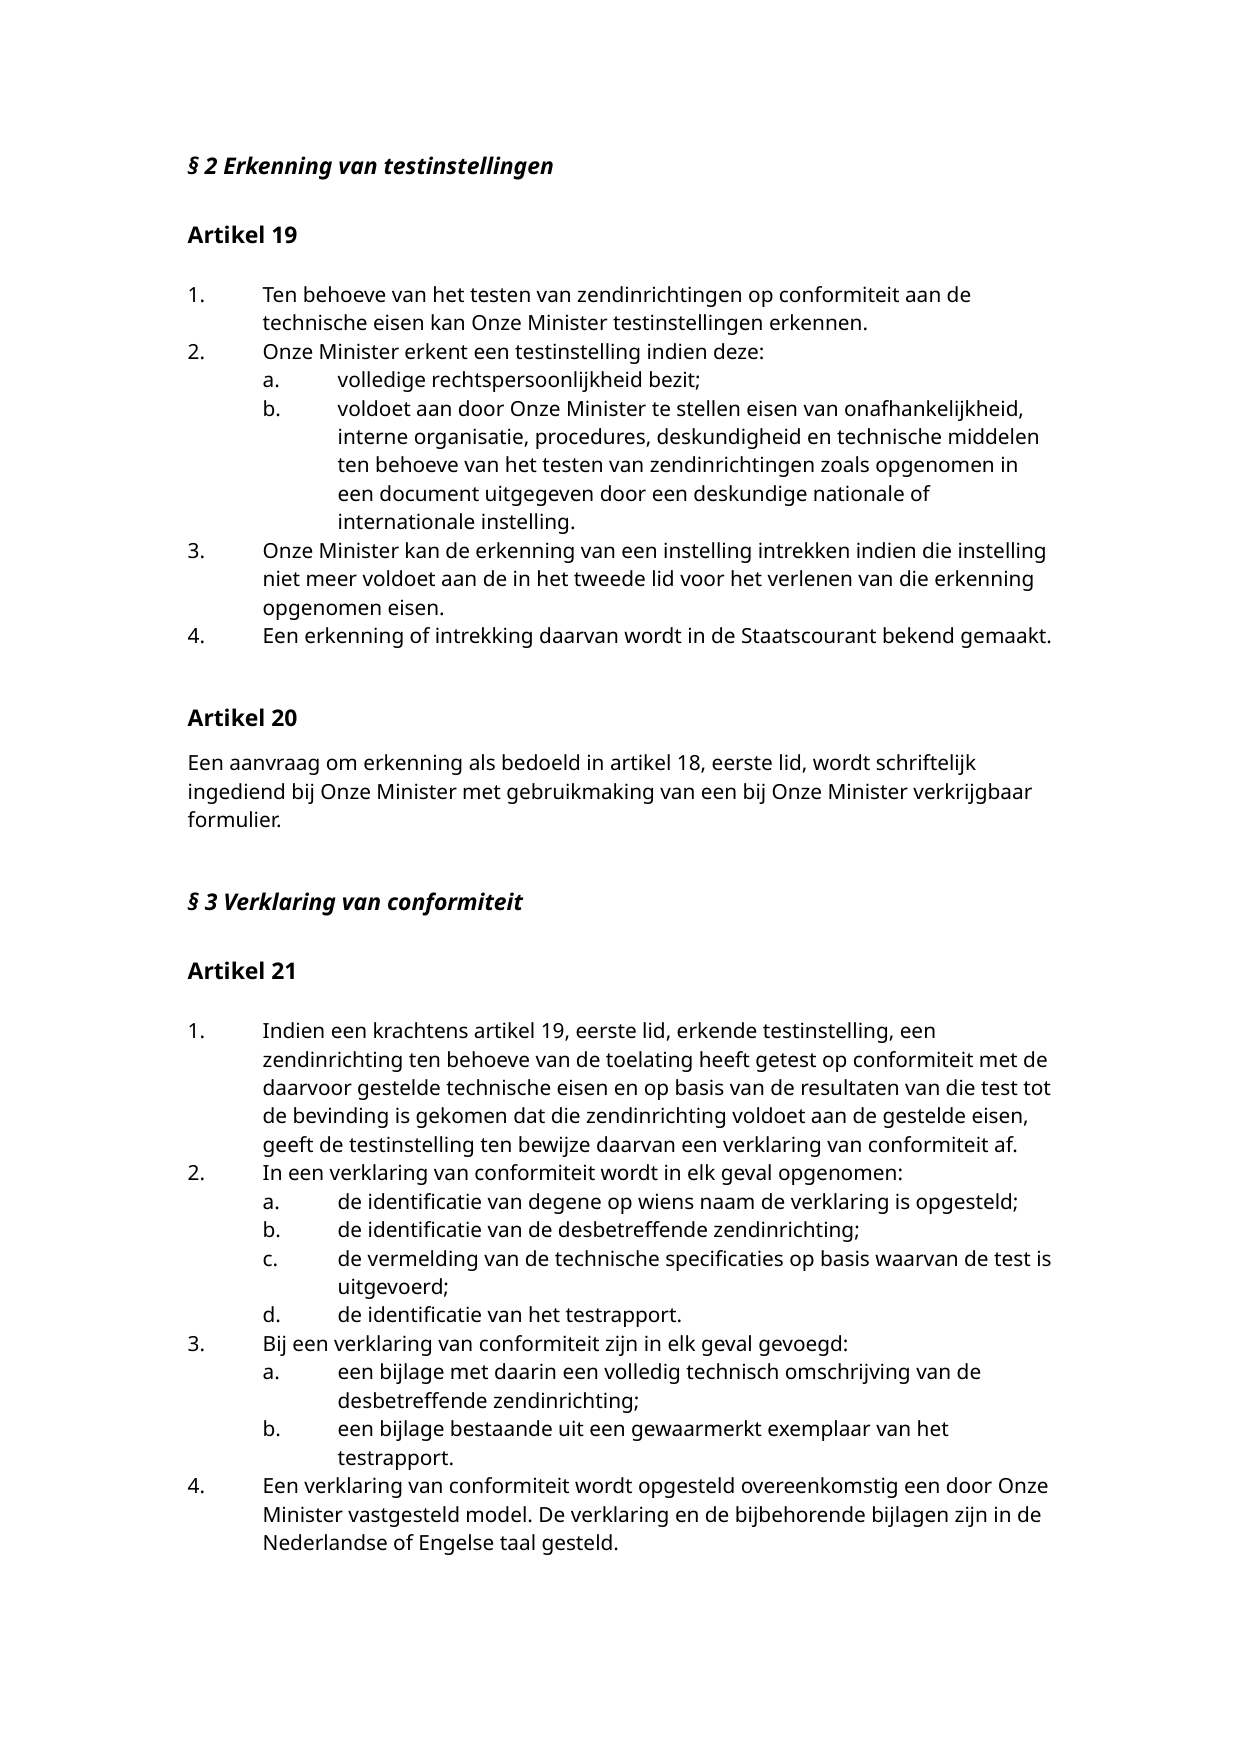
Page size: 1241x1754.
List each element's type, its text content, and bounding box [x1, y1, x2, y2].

subtitle § 3 Verklaring van conformiteit [187, 886, 1053, 917]
list de identificatie van degene op wiens naam de verklaring is opgesteld; [262, 1187, 1053, 1215]
subtitle Artikel 19 [187, 219, 1053, 250]
subtitle Artikel 21 [187, 955, 1053, 986]
list Onze Minister erkent een testinstelling indien deze: [187, 337, 1053, 365]
list Bij een verklaring van conformiteit zijn in elk geval gevoegd: [187, 1329, 1053, 1357]
list Een erkenning of intrekking daarvan wordt in de Staatscourant bekend gemaakt. [187, 621, 1053, 650]
text Een aanvraag om erkenning als bedoeld in artikel 18, eerste lid, wordt schriftelijk ingediend bij Onze Minister met gebruikmaking van een bij Onze Minister verkrijgbaar formulier. [187, 748, 1053, 834]
list de identificatie van het testrapport. [262, 1301, 1053, 1329]
list Ten behoeve van het testen van zendinrichtingen op conformiteit aan de technische eisen kan Onze Minister testinstellingen erkennen. [187, 280, 1053, 337]
list In een verklaring van conformiteit wordt in elk geval opgenomen: [187, 1158, 1053, 1187]
list voldoet aan door Onze Minister te stellen eisen van onafhankelijkheid, interne organisatie, procedures, deskundigheid en technische middelen ten behoeve van het testen van zendinrichtingen zoals opgenomen in een document uitgegeven door een deskundige nationale of internationale instelling. [262, 394, 1053, 536]
list de identificatie van de desbetreffende zendinrichting; [262, 1215, 1053, 1244]
subtitle Artikel 20 [187, 702, 1053, 733]
list de vermelding van de technische specificaties op basis waarvan de test is uitgevoerd; [262, 1244, 1053, 1301]
subtitle § 2 Erkenning van testinstellingen [187, 150, 1053, 181]
list een bijlage met daarin een volledig technisch omschrijving van de desbetreffende zendinrichting; [262, 1357, 1053, 1414]
list Een verklaring van conformiteit wordt opgesteld overeenkomstig een door Onze Minister vastgesteld model. De verklaring en de bijbehorende bijlagen zijn in de Nederlandse of Engelse taal gesteld. [187, 1471, 1053, 1557]
list een bijlage bestaande uit een gewaarmerkt exemplaar van het testrapport. [262, 1414, 1053, 1471]
list Onze Minister kan de erkenning van een instelling intrekken indien die instelling niet meer voldoet aan de in het tweede lid voor het verlenen van die erkenning opgenomen eisen. [187, 536, 1053, 621]
list Indien een krachtens artikel 19, eerste lid, erkende testinstelling, een zendinrichting ten behoeve van de toelating heeft getest op conformiteit met de daarvoor gestelde technische eisen en op basis van de resultaten van die test tot de bevinding is gekomen dat die zendinrichting voldoet aan de gestelde eisen, geeft de testinstelling ten bewijze daarvan een verklaring van conformiteit af. [187, 1016, 1053, 1158]
list volledige rechtspersoonlijkheid bezit; [262, 365, 1053, 394]
